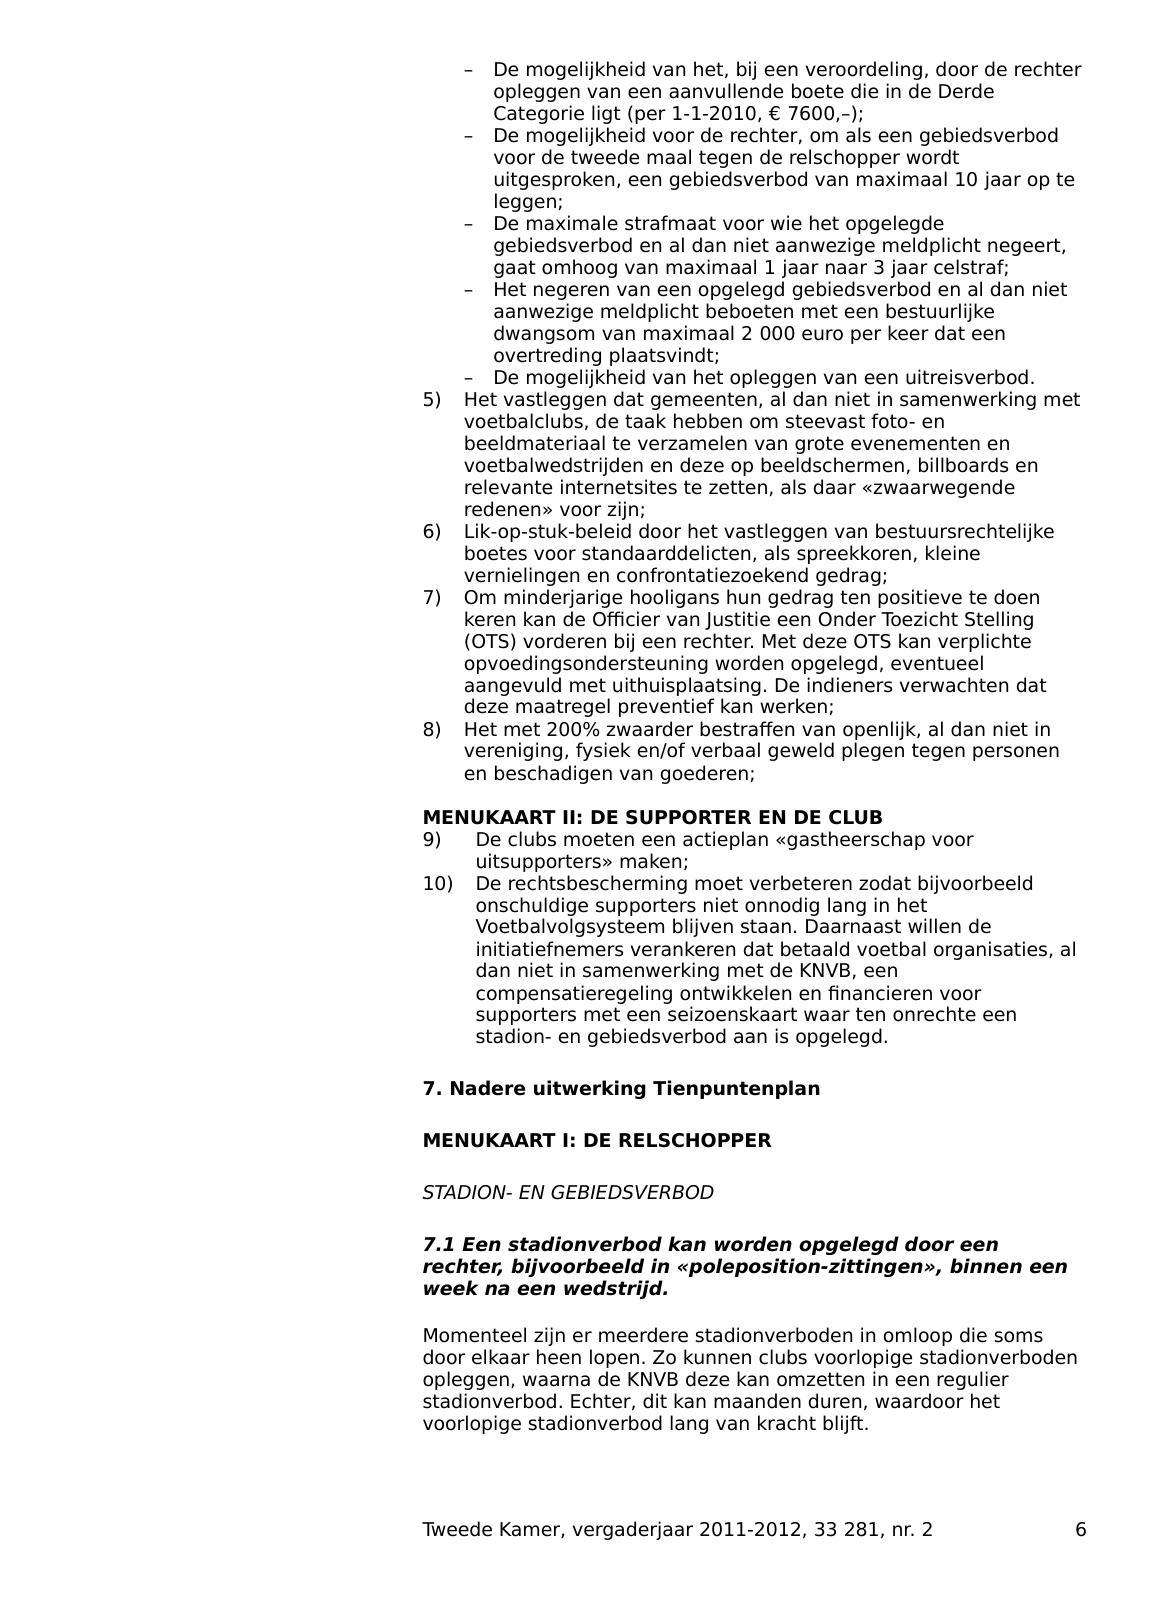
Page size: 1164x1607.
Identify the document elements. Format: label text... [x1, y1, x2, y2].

text 9) De clubs moeten een actieplan «gastheerschap voor uitsupporters» maken; [422, 828, 1087, 872]
text 5) Het vastleggen dat gemeenten, al dan niet in samenwerking met voetbalclubs, de taak hebben om steevast foto- en beeldmateriaal te verzamelen van grote evenementen en voetbalwedstrijden en deze op beeldschermen, billboards en relevante internetsites te zetten, als daar «zwaarwegende redenen» voor zijn; [422, 389, 1087, 521]
subtitle STADION- EN GEBIEDSVERBOD [422, 1182, 1087, 1204]
text – De mogelijkheid van het, bij een veroordeling, door de rechter opleggen van een aanvullende boete die in de Derde Categorie ligt (per 1-1-2010, € 7600,–); [464, 59, 1087, 125]
subtitle 7.1 Een stadionverbod kan worden opgelegd door een rechter, bijvoorbeeld in «poleposition-zittingen», binnen een week na een wedstrijd. [422, 1234, 1087, 1300]
text – De mogelijkheid voor de rechter, om als een gebiedsverbod voor de tweede maal tegen de relschopper wordt uitgesproken, een gebiedsverbod van maximaal 10 jaar op te leggen; [464, 125, 1087, 213]
subtitle MENUKAART II: DE SUPPORTER EN DE CLUB [422, 807, 1087, 828]
text – Het negeren van een opgelegd gebiedsverbod en al dan niet aanwezige meldplicht beboeten met een bestuurlijke dwangsom van maximaal 2 000 euro per keer dat een overtreding plaatsvindt; [464, 279, 1087, 367]
text – De mogelijkheid van het opleggen van een uitreisverbod. [464, 367, 1087, 389]
subtitle MENUKAART I: DE RELSCHOPPER [422, 1130, 1087, 1152]
text 10) De rechtsbescherming moet verbeteren zodat bijvoorbeeld onschuldige supporters niet onnodig lang in het Voetbalvolgsysteem blijven staan. Daarnaast willen de initiatiefnemers verankeren dat betaald voetbal organisaties, al dan niet in samenwerking met de KNVB, een compensatieregeling ontwikkelen en financieren voor supporters met een seizoenskaart waar ten onrechte een stadion- en gebiedsverbod aan is opgelegd. [422, 872, 1087, 1048]
text 6) Lik-op-stuk-beleid door het vastleggen van bestuursrechtelijke boetes voor standaarddelicten, als spreekkoren, kleine vernielingen en confrontatiezoekend gedrag; [422, 521, 1087, 587]
text – De maximale strafmaat voor wie het opgelegde gebiedsverbod en al dan niet aanwezige meldplicht negeert, gaat omhoog van maximaal 1 jaar naar 3 jaar celstraf; [464, 213, 1087, 279]
subtitle 7. Nadere uitwerking Tienpuntenplan [422, 1078, 1087, 1100]
text Momenteel zijn er meerdere stadionverboden in omloop die soms door elkaar heen lopen. Zo kunnen clubs voorlopige stadionverboden opleggen, waarna de KNVB deze kan omzetten in een regulier stadionverbod. Echter, dit kan maanden duren, waardoor het voorlopige stadionverbod lang van kracht blijft. [422, 1325, 1087, 1435]
text 7) Om minderjarige hooligans hun gedrag ten positieve te doen keren kan de Officier van Justitie een Onder Toezicht Stelling (OTS) vorderen bij een rechter. Met deze OTS kan verplichte opvoedingsondersteuning worden opgelegd, eventueel aangevuld met uithuisplaatsing. De indieners verwachten dat deze maatregel preventief kan werken; [422, 587, 1087, 718]
text 8) Het met 200% zwaarder bestraffen van openlijk, al dan niet in vereniging, fysiek en/of verbaal geweld plegen tegen personen en beschadigen van goederen; [422, 718, 1087, 784]
